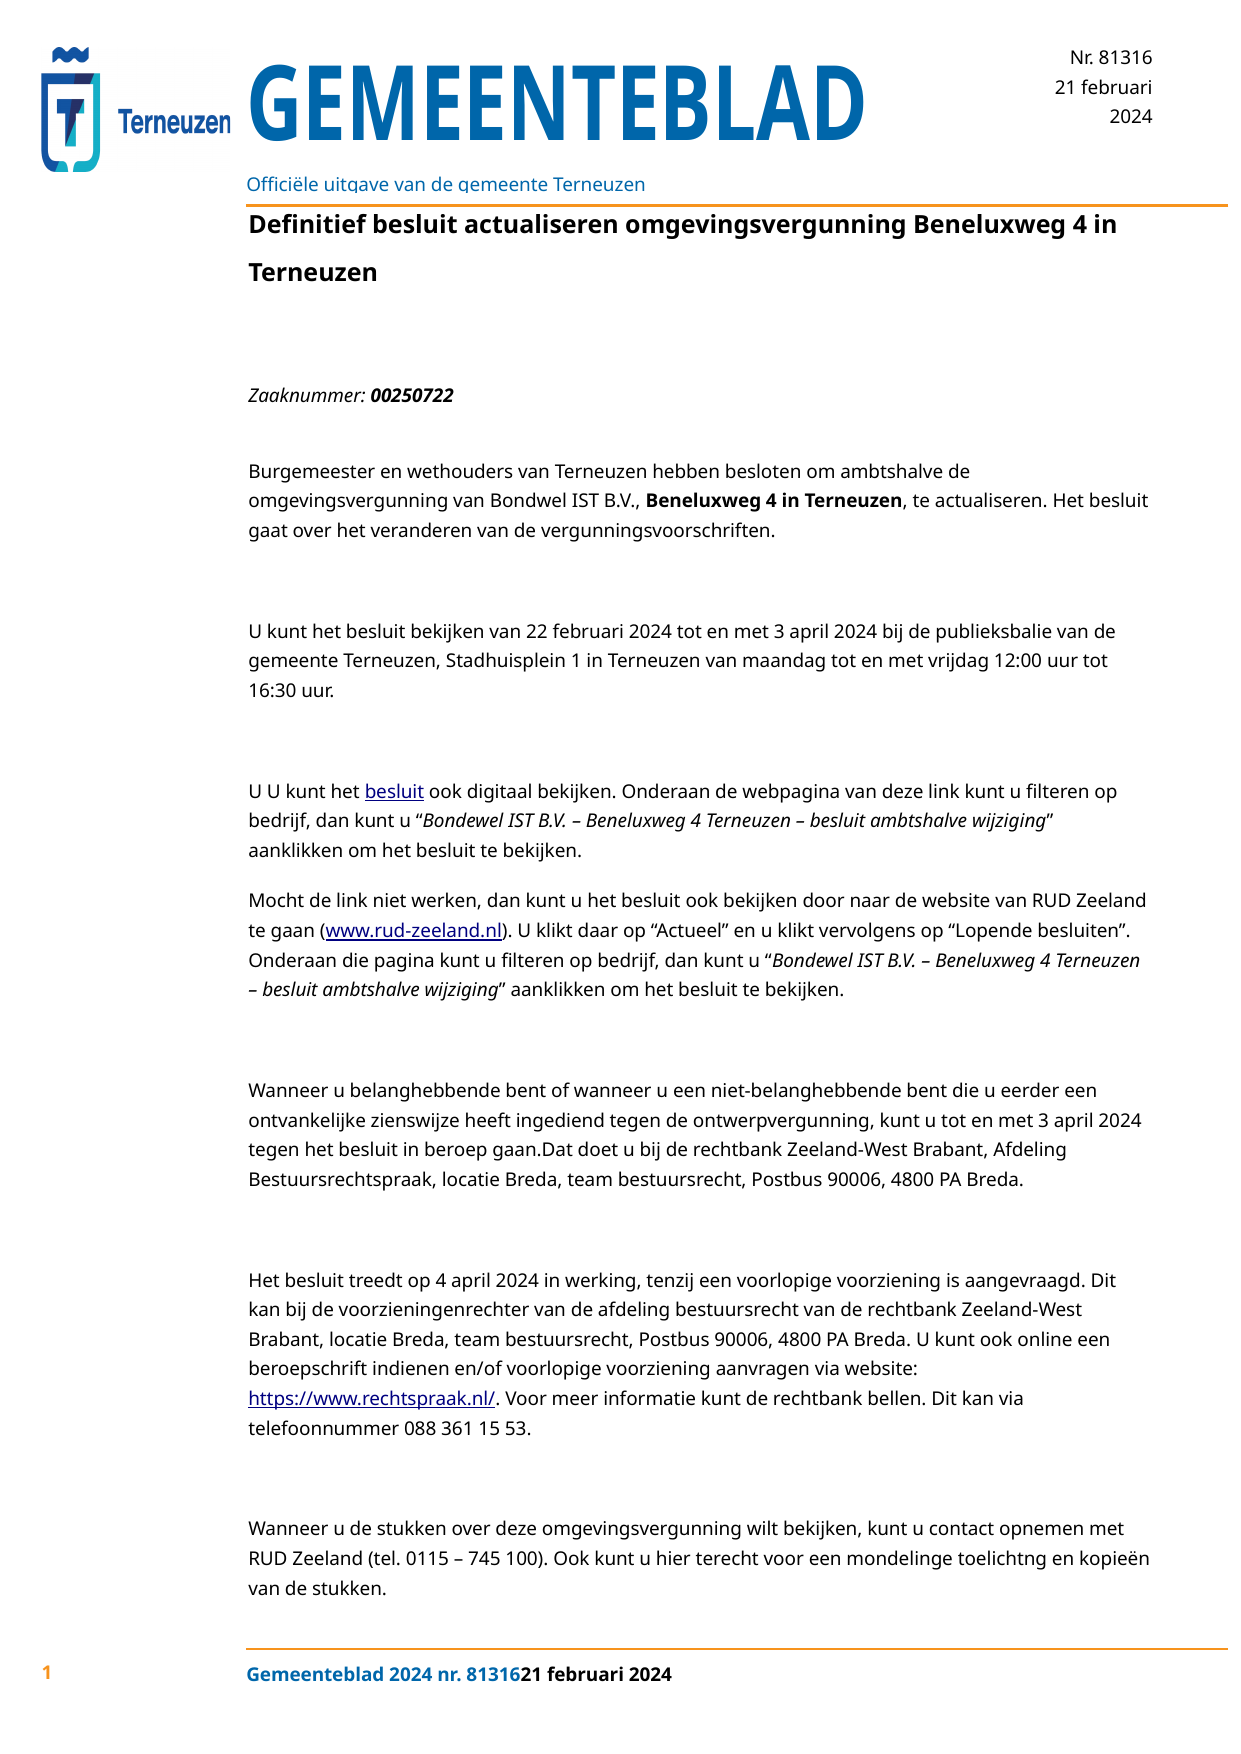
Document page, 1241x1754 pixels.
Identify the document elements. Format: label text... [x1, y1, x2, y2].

text Wanneer u belanghebbende bent of wanneer u een niet-belanghebbende bent die u eerder een ontvankelijke zienswijze heeft ingediend tegen de ontwerpvergunning, kunt u tot en met 3 april 2024 tegen het besluit in beroep gaan.Dat doet u bij de rechtbank Zeeland-West Brabant, Afdeling Bestuursrechtspraak, locatie Breda, team bestuursrecht, Postbus 90006, 4800 PA Breda. [248, 1077, 1152, 1192]
text U U kunt het besluit ook digitaal bekijken. Onderaan de webpagina van deze link kunt u filteren op bedrijf, dan kunt u “Bondewel IST B.V. – Beneluxweg 4 Terneuzen – besluit ambtshalve wijziging” aanklikken om het besluit te bekijken. [248, 778, 1152, 863]
text Zaaknummer: 00250722 [248, 382, 1152, 408]
text Definitief besluit actualiseren omgevingsvergunning Beneluxweg 4 in Terneuzen [248, 207, 1152, 288]
picture [41, 47, 231, 172]
text Het besluit treedt op 4 april 2024 in werking, tenzij een voorlopige voorziening is aangevraagd. Dit kan bij de voorzieningenrechter van de afdeling bestuursrecht van de rechtbank Zeeland-West Brabant, locatie Breda, team bestuursrecht, Postbus 90006, 4800 PA Breda. U kunt ook online een beroepschrift indienen en/of voorlopige voorziening aanvragen via website: https://www.rechtspraak.nl/. Voor meer informatie kunt de rechtbank bellen. Dit kan via telefoonnummer 088 361 15 53. [248, 1267, 1152, 1440]
text Wanneer u de stukken over deze omgevingsvergunning wilt bekijken, kunt u contact opnemen met RUD Zeeland (tel. 0115 – 745 100). Ook kunt u hier terecht voor een mondelinge toelichtng en kopieën van de stukken. [248, 1516, 1152, 1600]
text Mocht de link niet werken, dan kunt u het besluit ook bekijken door naar de website van RUD Zeeland te gaan (www.rud-zeeland.nl). U klikt daar op “Actueel” en u klikt vervolgens op “Lopende besluiten”. Onderaan die pagina kunt u filteren op bedrijf, dan kunt u “Bondewel IST B.V. – Beneluxweg 4 Terneuzen – besluit ambtshalve wijziging” aanklikken om het besluit te bekijken. [248, 888, 1152, 1002]
text U kunt het besluit bekijken van 22 februari 2024 tot en met 3 april 2024 bij de publieksbalie van de gemeente Terneuzen, Stadhuisplein 1 in Terneuzen van maandag tot en met vrijdag 12:00 uur tot 16:30 uur. [248, 618, 1152, 703]
text Burgemeester en wethouders van Terneuzen hebben besloten om ambtshalve de omgevingsvergunning van Bondwel IST B.V., Beneluxweg 4 in Terneuzen, te actualiseren. Het besluit gaat over het veranderen van de vergunningsvoorschriften. [248, 458, 1152, 543]
